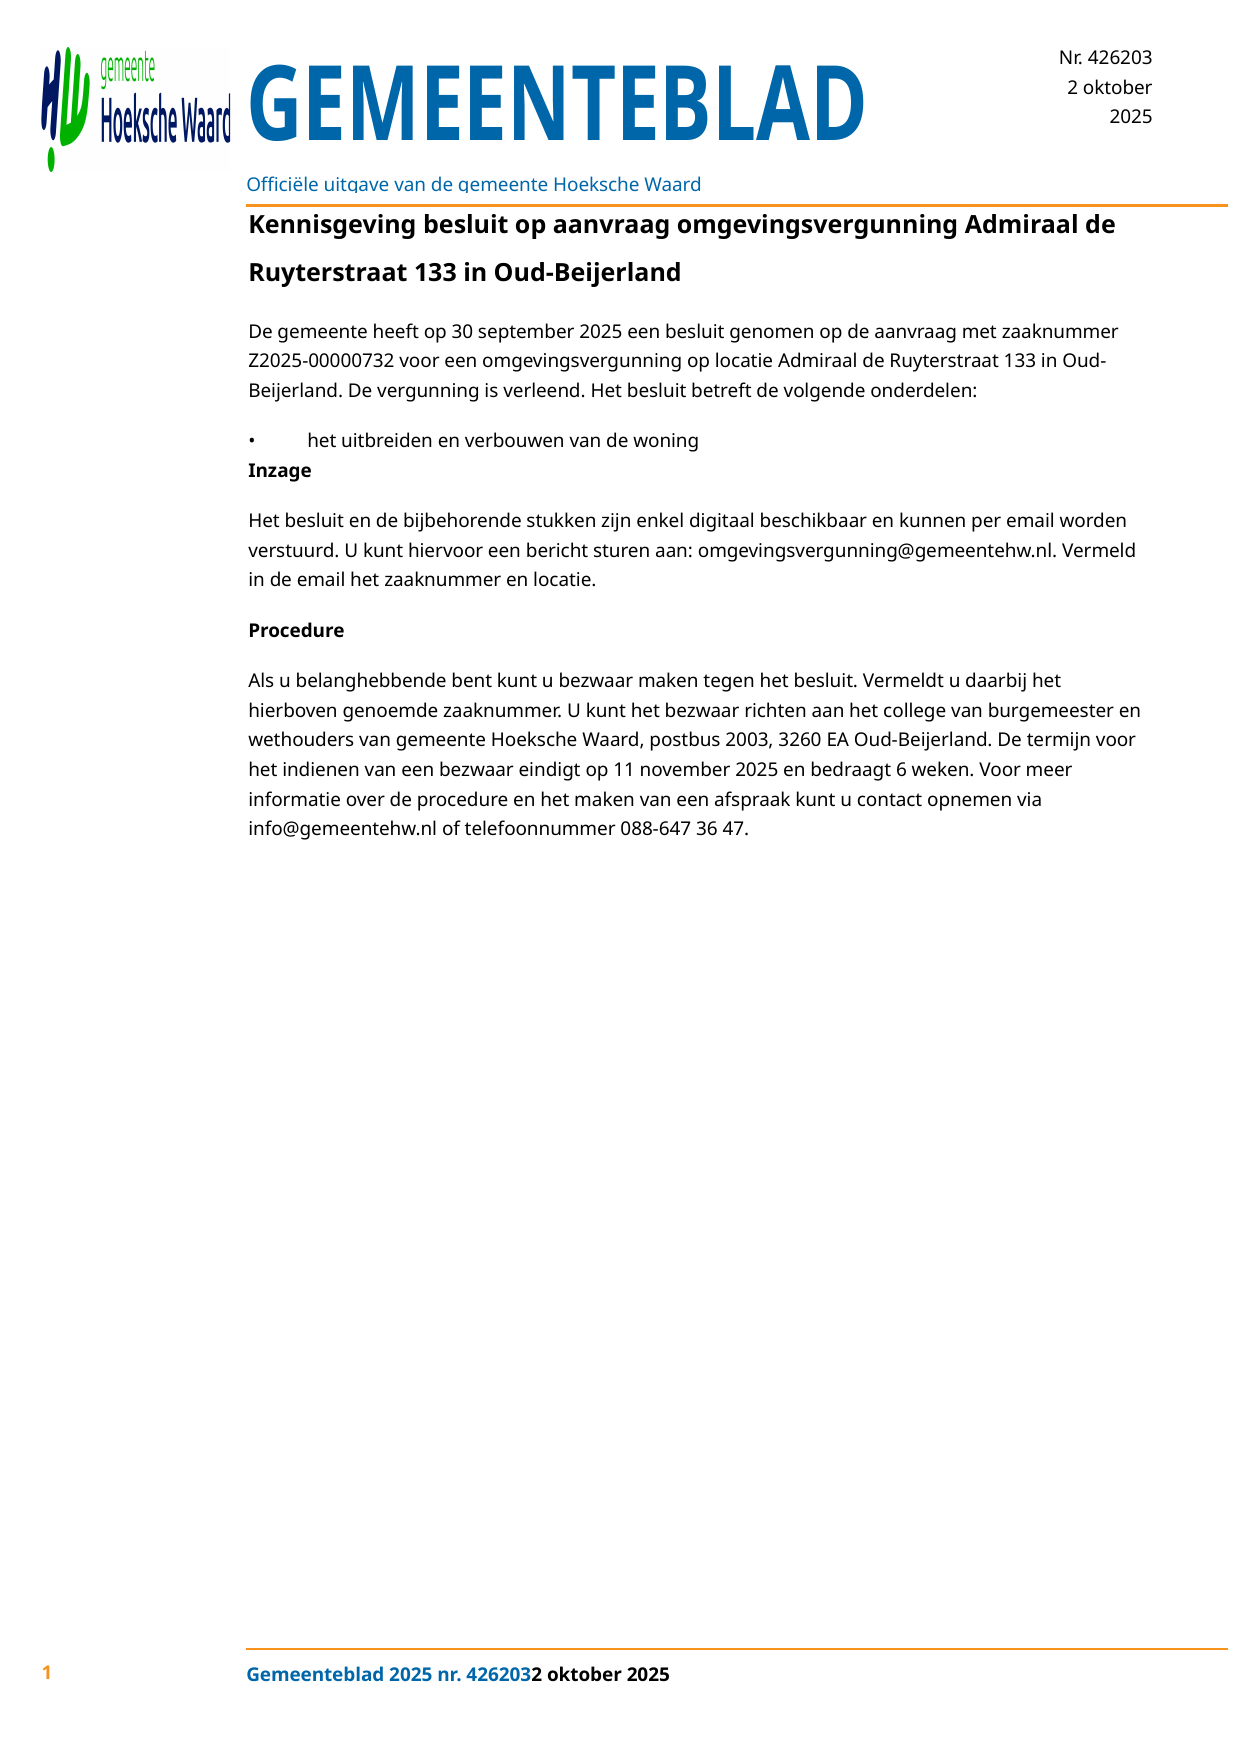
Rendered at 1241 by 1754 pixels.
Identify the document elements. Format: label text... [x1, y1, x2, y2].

text Inzage [248, 457, 1152, 483]
picture [41, 47, 231, 172]
list het uitbreiden en verbouwen van de woning [248, 427, 1152, 453]
text Kennisgeving besluit op aanvraag omgevingsvergunning Admiraal de Ruyterstraat 133 in Oud-Beijerland [248, 207, 1152, 288]
text De gemeente heeft op 30 september 2025 een besluit genomen op de aanvraag met zaaknummer Z2025-00000732 voor een omgevingsvergunning op locatie Admiraal de Ruyterstraat 133 in Oud-Beijerland. De vergunning is verleend. Het besluit betreft de volgende onderdelen: [248, 318, 1152, 403]
text Procedure [248, 617, 1152, 643]
text Als u belanghebbende bent kunt u bezwaar maken tegen het besluit. Vermeldt u daarbij het hierboven genoemde zaaknummer. U kunt het bezwaar richten aan het college van burgemeester en wethouders van gemeente Hoeksche Waard, postbus 2003, 3260 EA Oud-Beijerland. De termijn voor het indienen van een bezwaar eindigt op 11 november 2025 en bedraagt 6 weken. Voor meer informatie over de procedure en het maken van een afspraak kunt u contact opnemen via info@gemeentehw.nl of telefoonnummer 088-647 36 47. [248, 667, 1152, 841]
text Het besluit en de bijbehorende stukken zijn enkel digitaal beschikbaar en kunnen per email worden verstuurd. U kunt hiervoor een bericht sturen aan: omgevingsvergunning@gemeentehw.nl. Vermeld in de email het zaaknummer en locatie. [248, 507, 1152, 592]
